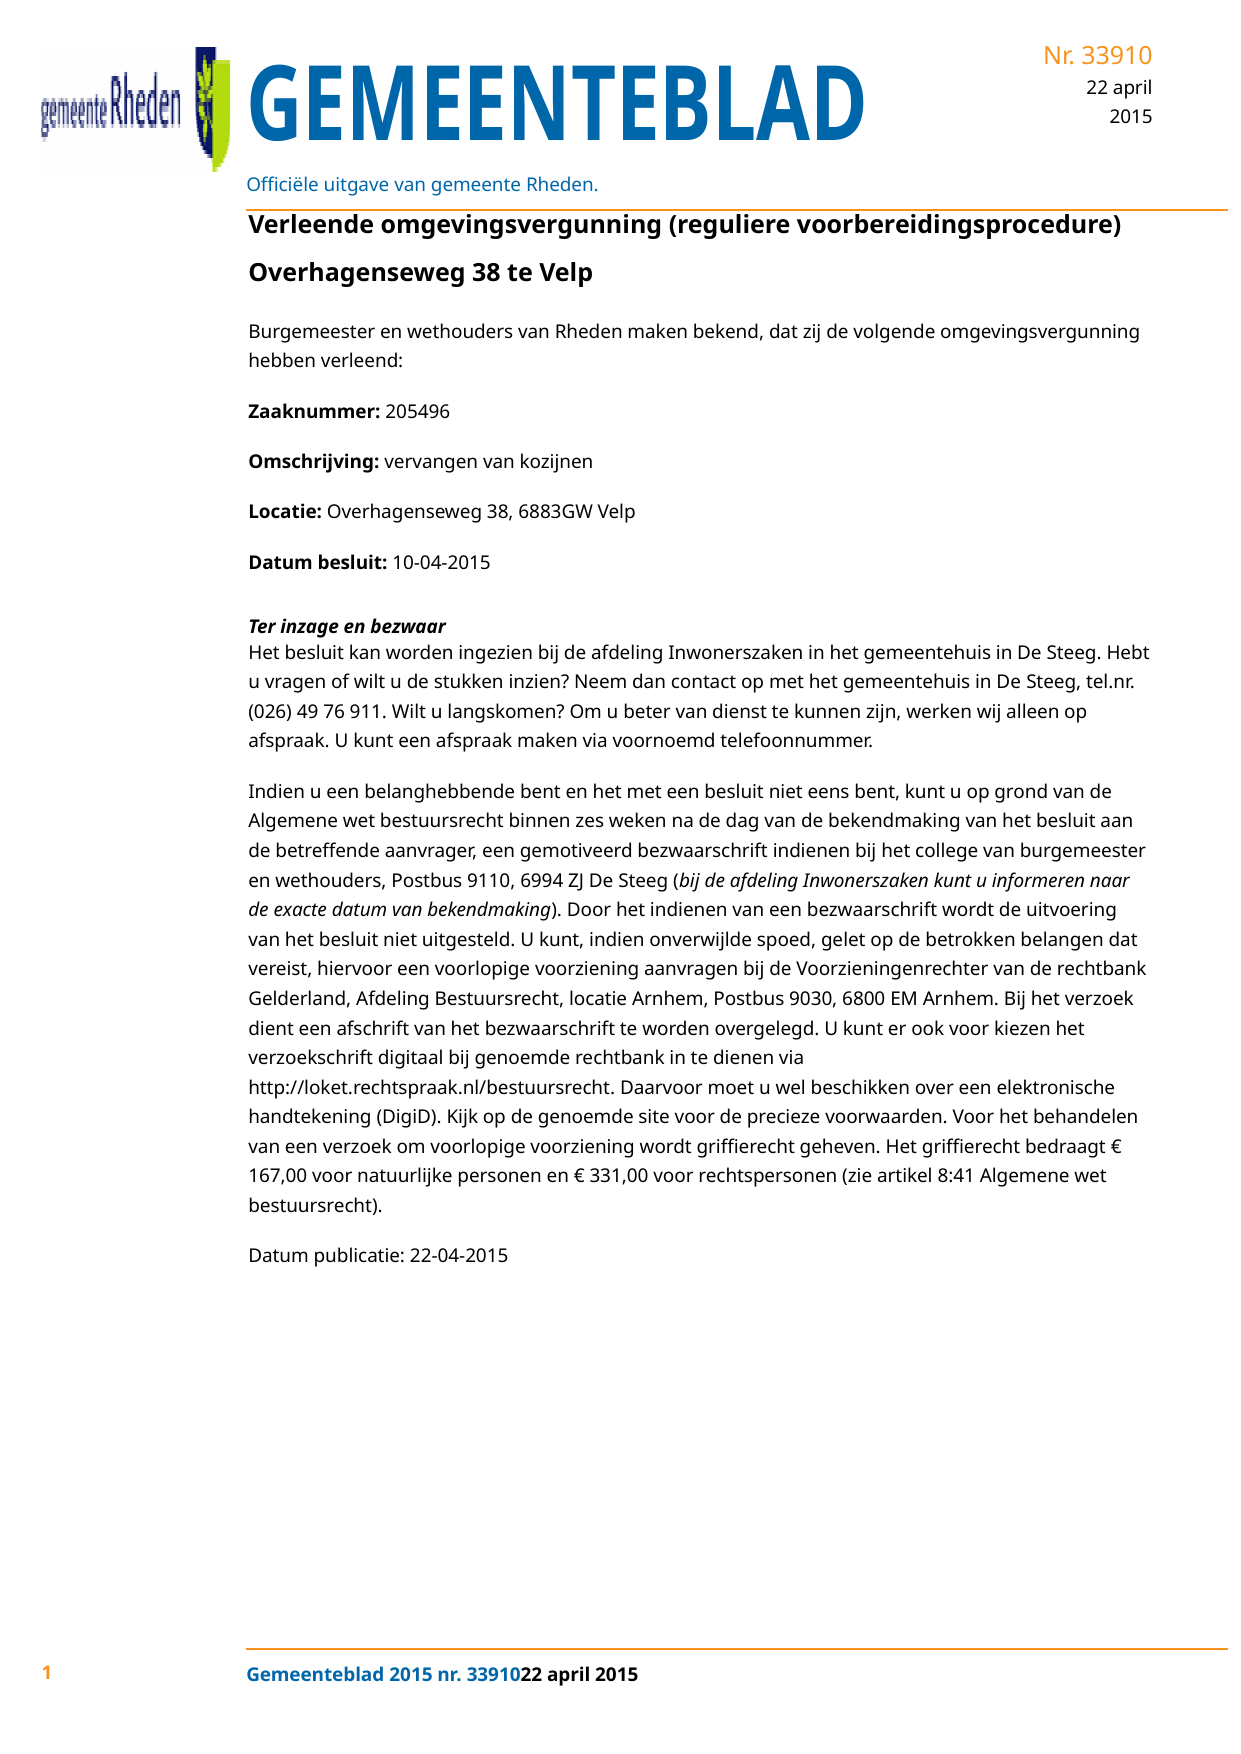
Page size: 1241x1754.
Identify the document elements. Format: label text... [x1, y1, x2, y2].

text Datum publicatie: 22-04-2015 [248, 1243, 1152, 1268]
text Verleende omgevingsvergunning (reguliere voorbereidingsprocedure) Overhagenseweg 38 te Velp [248, 211, 1152, 288]
text Datum besluit: 10-04-2015 [248, 549, 1152, 575]
text Zaaknummer: 205496 [248, 398, 1152, 424]
picture [41, 47, 231, 172]
text Burgemeester en wethouders van Rheden maken bekend, dat zij de volgende omgevingsvergunning hebben verleend: [248, 318, 1152, 373]
text Locatie: Overhagenseweg 38, 6883GW Velp [248, 499, 1152, 524]
text Indien u een belanghebbende bent en het met een besluit niet eens bent, kunt u op grond van de Algemene wet bestuursrecht binnen zes weken na de dag van de bekendmaking van het besluit aan de betreffende aanvrager, een gemotiveerd bezwaarschrift indienen bij het college van burgemeester en wethouders, Postbus 9110, 6994 ZJ De Steeg (bij de afdeling Inwonerszaken kunt u informeren naar de exacte datum van bekendmaking). Door het indienen van een bezwaarschrift wordt de uitvoering van het besluit niet uitgesteld. U kunt, indien onverwijlde spoed, gelet op de betrokken belangen dat vereist, hiervoor een voorlopige voorziening aanvragen bij de Voorzieningenrechter van de rechtbank Gelderland, Afdeling Bestuursrecht, locatie Arnhem, Postbus 9030, 6800 EM Arnhem. Bij het verzoek dient een afschrift van het bezwaarschrift te worden overgelegd. U kunt er ook voor kiezen het verzoekschrift digitaal bij genoemde rechtbank in te dienen via http://loket.rechtspraak.nl/bestuursrecht. Daarvoor moet u wel beschikken over een elektronische handtekening (DigiD). Kijk op de genoemde site voor de precieze voorwaarden. Voor het behandelen van een verzoek om voorlopige voorziening wordt griffierecht geheven. Het griffierecht bedraagt € 167,00 voor natuurlijke personen en € 331,00 voor rechtspersonen (zie artikel 8:41 Algemene wet bestuursrecht). [248, 778, 1152, 1218]
text Het besluit kan worden ingezien bij de afdeling Inwonerszaken in het gemeentehuis in De Steeg. Hebt u vragen of wilt u de stukken inzien? Neem dan contact op met het gemeentehuis in De Steeg, tel.nr. (026) 49 76 911. Wilt u langskomen? Om u beter van dienst te kunnen zijn, werken wij alleen op afspraak. U kunt een afspraak maken via voornoemd telefoonnummer. [248, 639, 1152, 753]
text Omschrijving: vervangen van kozijnen [248, 448, 1152, 474]
text Ter inzage en bezwaar [248, 613, 1152, 639]
